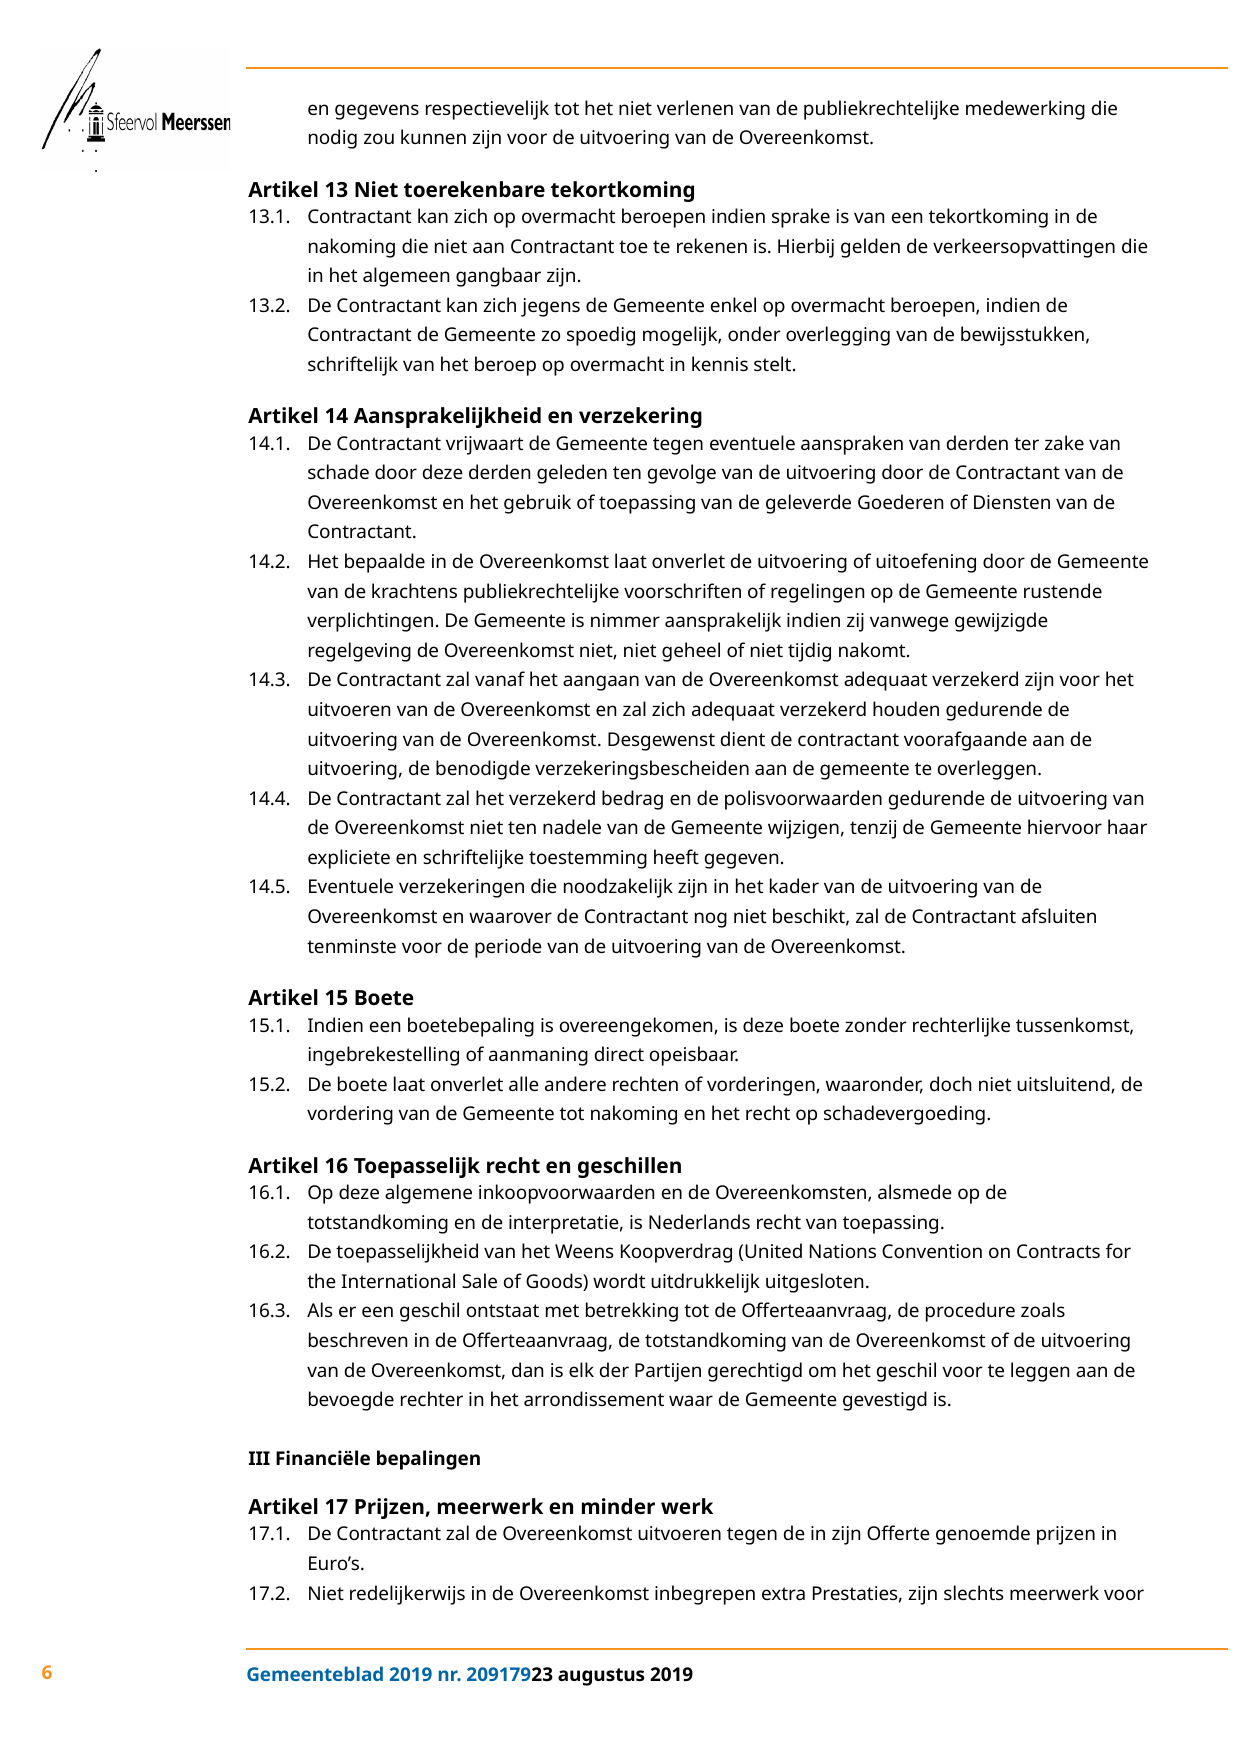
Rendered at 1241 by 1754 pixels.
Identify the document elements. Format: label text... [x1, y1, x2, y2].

list en gegevens respectievelijk tot het niet verlenen van de publiekrechtelijke medewerking die nodig zou kunnen zijn voor de uitvoering van de Overeenkomst. [248, 95, 1152, 150]
list Indien een boetebepaling is overeengekomen, is deze boete zonder rechterlijke tussenkomst, ingebrekestelling of aanmaning direct opeisbaar. [248, 1012, 1152, 1067]
list De Contractant kan zich jegens de Gemeente enkel op overmacht beroepen, indien de Contractant de Gemeente zo spoedig mogelijk, onder overlegging van de bewijsstukken, schriftelijk van het beroep op overmacht in kennis stelt. [248, 292, 1152, 377]
list Eventuele verzekeringen die noodzakelijk zijn in het kader van de uitvoering van de Overeenkomst en waarover de Contractant nog niet beschikt, zal de Contractant afsluiten tenminste voor de periode van de uitvoering van de Overeenkomst. [248, 874, 1152, 959]
picture [41, 47, 231, 172]
list De Contractant zal de Overeenkomst uitvoeren tegen de in zijn Offerte genoemde prijzen in Euro’s. [248, 1521, 1152, 1576]
list Als er een geschil ontstaat met betrekking tot de Offerteaanvraag, de procedure zoals beschreven in de Offerteaanvraag, de totstandkoming van de Overeenkomst of de uitvoering van de Overeenkomst, dan is elk der Partijen gerechtigd om het geschil voor te leggen aan de bevoegde rechter in het arrondissement waar de Gemeente gevestigd is. [248, 1298, 1152, 1412]
text Artikel 17 Prijzen, meerwerk en minder werk [248, 1492, 1152, 1521]
list Op deze algemene inkoopvoorwaarden en de Overeenkomsten, alsmede op de totstandkoming en de interpretatie, is Nederlands recht van toepassing. [248, 1179, 1152, 1235]
list Contractant kan zich op overmacht beroepen indien sprake is van een tekortkoming in de nakoming die niet aan Contractant toe te rekenen is. Hierbij gelden de verkeersopvattingen die in het algemeen gangbaar zijn. [248, 203, 1152, 288]
text Artikel 15 Boete [248, 983, 1152, 1012]
list De boete laat onverlet alle andere rechten of vorderingen, waaronder, doch niet uitsluitend, de vordering van de Gemeente tot nakoming en het recht op schadevergoeding. [248, 1071, 1152, 1126]
text Artikel 14 Aansprakelijkheid en verzekering [248, 402, 1152, 430]
list De Contractant zal vanaf het aangaan van de Overeenkomst adequaat verzekerd zijn voor het uitvoeren van de Overeenkomst en zal zich adequaat verzekerd houden gedurende de uitvoering van de Overeenkomst. Desgewenst dient de contractant voorafgaande aan de uitvoering, de benodigde verzekeringsbescheiden aan de gemeente te overleggen. [248, 667, 1152, 781]
list De Contractant zal het verzekerd bedrag en de polisvoorwaarden gedurende de uitvoering van de Overeenkomst niet ten nadele van de Gemeente wijzigen, tenzij de Gemeente hiervoor haar expliciete en schriftelijke toestemming heeft gegeven. [248, 785, 1152, 870]
text III Financiële bepalingen [248, 1446, 1152, 1471]
list Het bepaalde in de Overeenkomst laat onverlet de uitvoering of uitoefening door de Gemeente van de krachtens publiekrechtelijke voorschriften of regelingen op de Gemeente rustende verplichtingen. De Gemeente is nimmer aansprakelijk indien zij vanwege gewijzigde regelgeving de Overeenkomst niet, niet geheel of niet tijdig nakomt. [248, 548, 1152, 663]
text Artikel 13 Niet toerekenbare tekortkoming [248, 175, 1152, 203]
list Niet redelijkerwijs in de Overeenkomst inbegrepen extra Prestaties, zijn slechts meerwerk voor [248, 1580, 1152, 1606]
list De toepasselijkheid van het Weens Koopverdrag (United Nations Convention on Contracts for the International Sale of Goods) wordt uitdrukkelijk uitgesloten. [248, 1238, 1152, 1294]
list De Contractant vrijwaart de Gemeente tegen eventuele aanspraken van derden ter zake van schade door deze derden geleden ten gevolge van de uitvoering door de Contractant van de Overeenkomst en het gebruik of toepassing van de geleverde Goederen of Diensten van de Contractant. [248, 430, 1152, 544]
text Artikel 16 Toepasselijk recht en geschillen [248, 1151, 1152, 1179]
